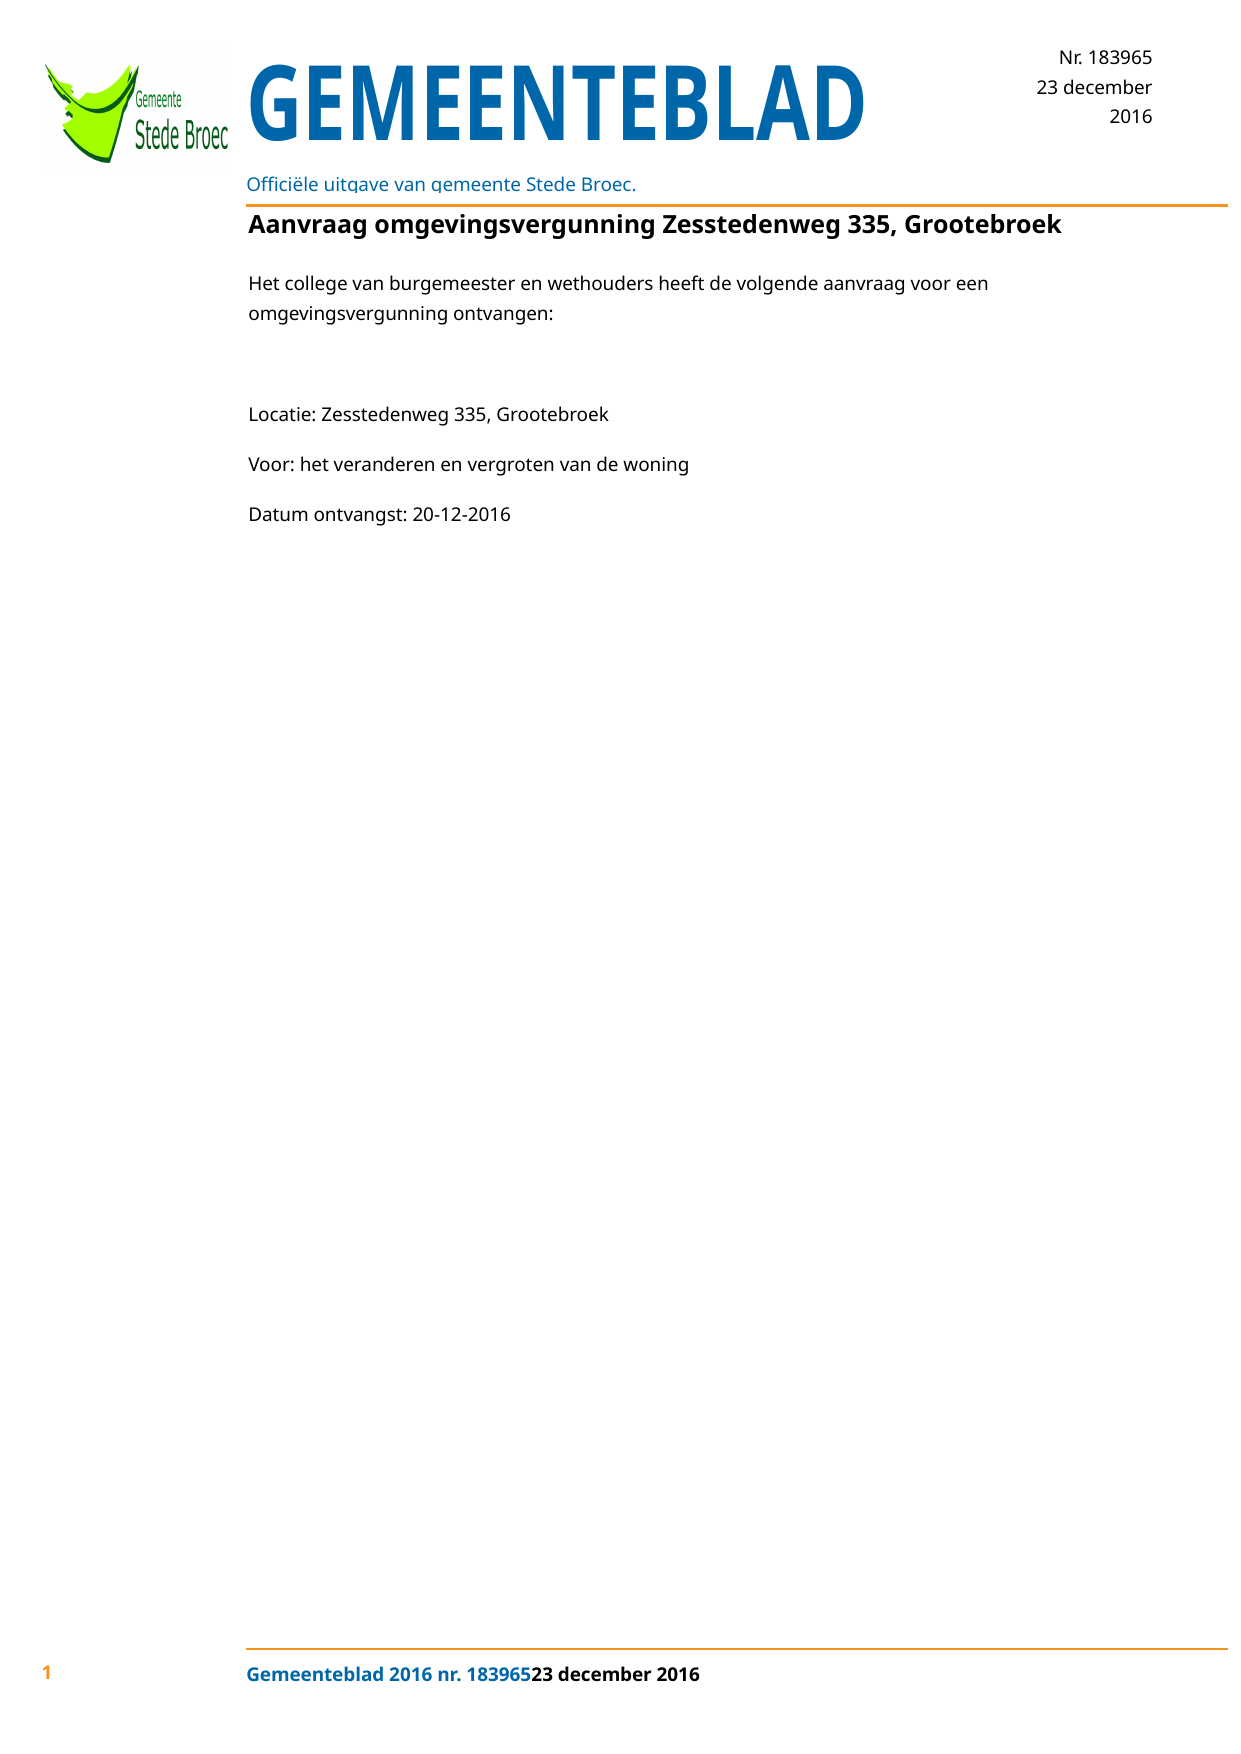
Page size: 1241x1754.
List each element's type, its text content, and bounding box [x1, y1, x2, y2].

text Aanvraag omgevingsvergunning Zesstedenweg 335, Grootebroek [248, 207, 1152, 241]
text Datum ontvangst: 20-12-2016 [248, 502, 1152, 527]
text Locatie: Zesstedenweg 335, Grootebroek [248, 401, 1152, 426]
text Het college van burgemeester en wethouders heeft de volgende aanvraag voor een omgevingsvergunning ontvangen: [248, 270, 1152, 326]
picture [41, 47, 231, 172]
text Voor: het veranderen en vergroten van de woning [248, 451, 1152, 477]
